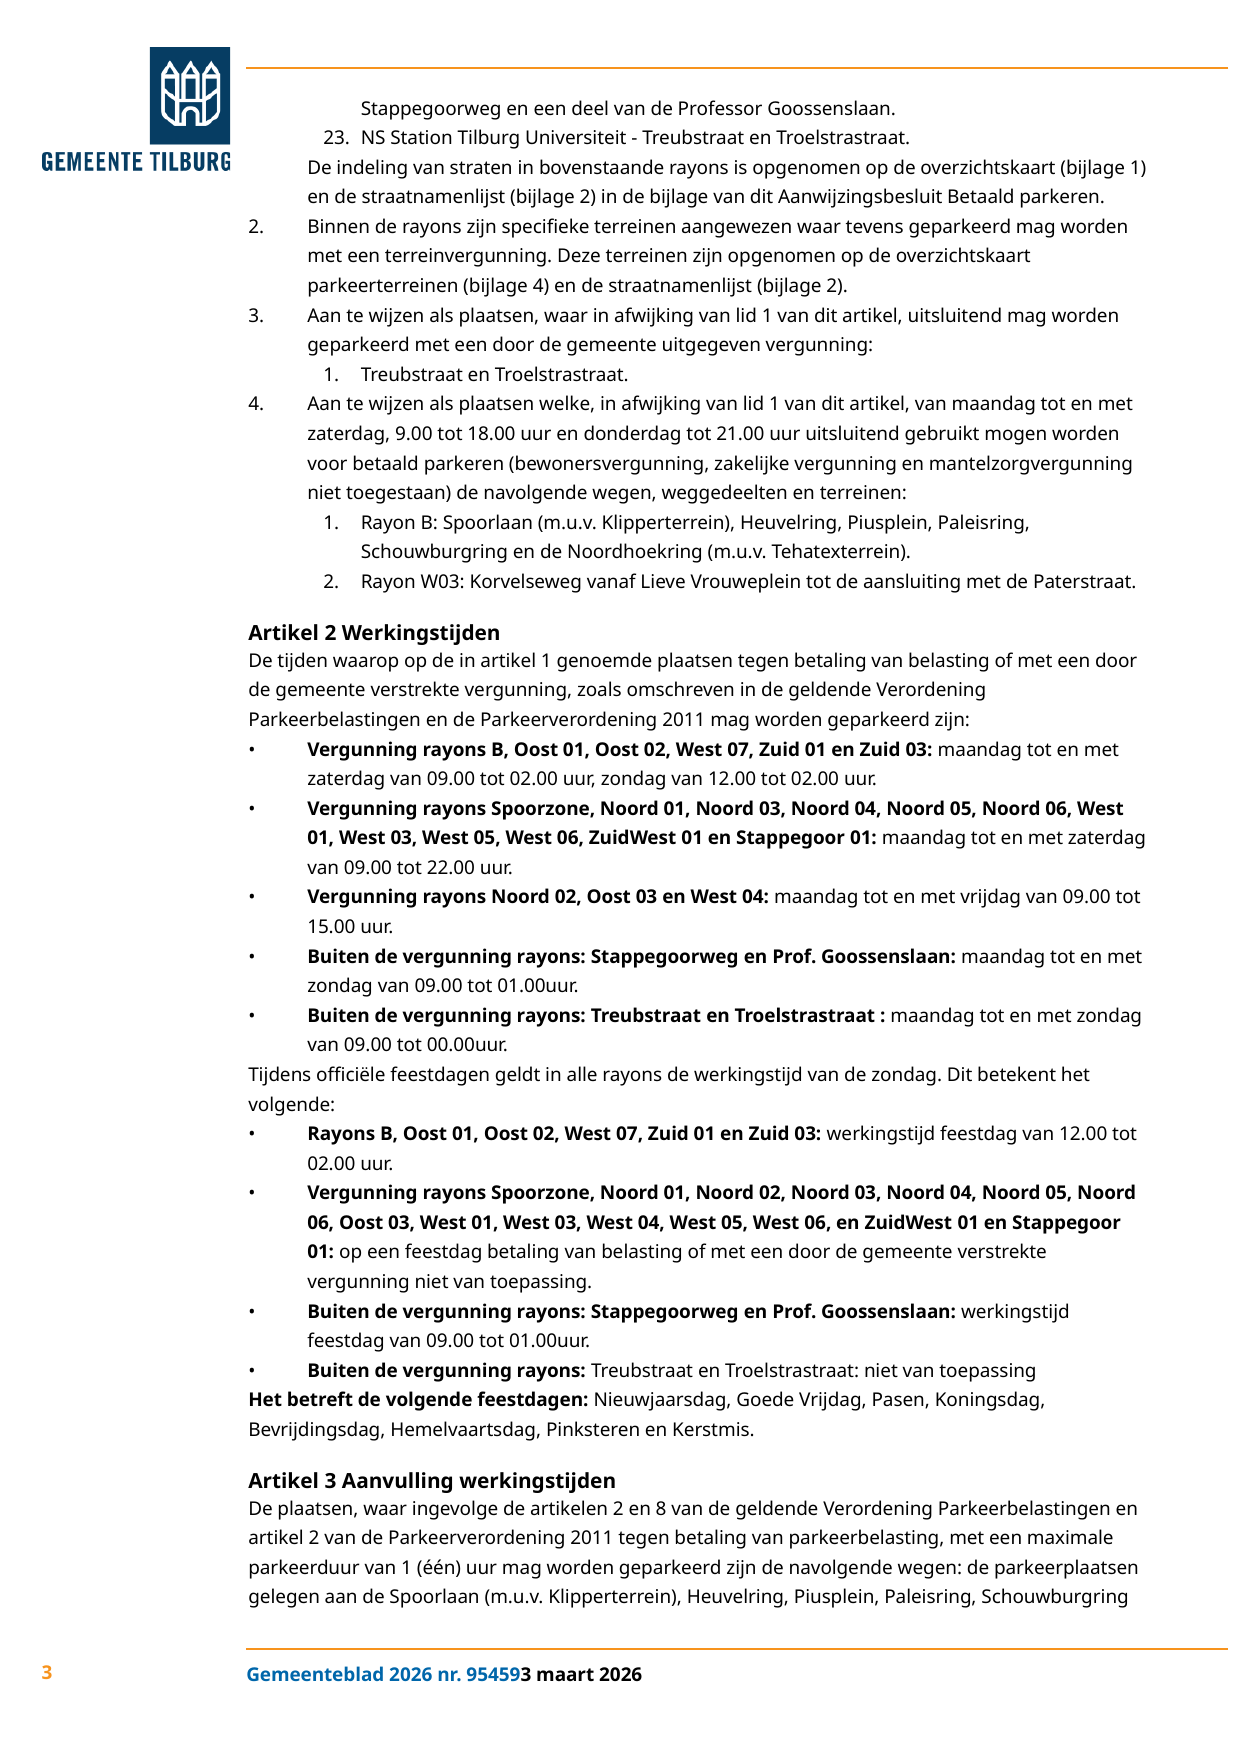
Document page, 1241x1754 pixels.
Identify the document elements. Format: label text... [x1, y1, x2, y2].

text Het betreft de volgende feestdagen: Nieuwjaarsdag, Goede Vrijdag, Pasen, Koningsdag, Bevrijdingsdag, Hemelvaartsdag, Pinksteren en Kerstmis. [248, 1387, 1152, 1442]
text De plaatsen, waar ingevolge de artikelen 2 en 8 van de geldende Verordening Parkeerbelastingen en artikel 2 van de Parkeerverordening 2011 tegen betaling van parkeerbelasting, met een maximale parkeerduur van 1 (één) uur mag worden geparkeerd zijn de navolgende wegen: de parkeerplaatsen gelegen aan de Spoorlaan (m.u.v. Klipperterrein), Heuvelring, Piusplein, Paleisring, Schouwburgring [248, 1495, 1152, 1609]
list Buiten de vergunning rayons: Stappegoorweg en Prof. Goossenslaan: maandag tot en met zondag van 09.00 tot 01.00uur. [248, 943, 1152, 998]
text De tijden waarop op de in artikel 1 genoemde plaatsen tegen betaling van belasting of met een door de gemeente verstrekte vergunning, zoals omschreven in de geldende Verordening Parkeerbelastingen en de Parkeerverordening 2011 mag worden geparkeerd zijn: [248, 647, 1152, 732]
list Vergunning rayons B, Oost 01, Oost 02, West 07, Zuid 01 en Zuid 03: maandag tot en met zaterdag van 09.00 tot 02.00 uur, zondag van 12.00 tot 02.00 uur. [248, 736, 1152, 791]
list Aan te wijzen als plaatsen welke, in afwijking van lid 1 van dit artikel, van maandag tot en met zaterdag, 9.00 tot 18.00 uur en donderdag tot 21.00 uur uitsluitend gebruikt mogen worden voor betaald parkeren (bewonersvergunning, zakelijke vergunning en mantelzorgvergunning niet toegestaan) de navolgende wegen, weggedeelten en terreinen: [248, 391, 1152, 505]
list Stappegoorweg en een deel van de Professor Goossenslaan. [323, 95, 1152, 121]
list Binnen de rayons zijn specifieke terreinen aangewezen waar tevens geparkeerd mag worden met een terreinvergunning. Deze terreinen zijn opgenomen op de overzichtskaart parkeerterreinen (bijlage 4) en de straatnamenlijst (bijlage 2). [248, 213, 1152, 298]
text Artikel 3 Aanvulling werkingstijden [248, 1467, 1152, 1495]
list NS Station Tilburg Universiteit - Treubstraat en Troelstrastraat. [323, 124, 1152, 150]
list Rayon W03: Korvelseweg vanaf Lieve Vrouweplein tot de aansluiting met de Paterstraat. [323, 568, 1152, 594]
text Artikel 2 Werkingstijden [248, 618, 1152, 647]
list Rayons B, Oost 01, Oost 02, West 07, Zuid 01 en Zuid 03: werkingstijd feestdag van 12.00 tot 02.00 uur. [248, 1120, 1152, 1176]
list Buiten de vergunning rayons: Stappegoorweg en Prof. Goossenslaan: werkingstijd feestdag van 09.00 tot 01.00uur. [248, 1298, 1152, 1353]
list Treubstraat en Troelstrastraat. [323, 361, 1152, 387]
list De indeling van straten in bovenstaande rayons is opgenomen op de overzichtskaart (bijlage 1) en de straatnamenlijst (bijlage 2) in de bijlage van dit Aanwijzingsbesluit Betaald parkeren. [248, 154, 1152, 209]
list Buiten de vergunning rayons: Treubstraat en Troelstrastraat: niet van toepassing [248, 1357, 1152, 1383]
list Vergunning rayons Noord 02, Oost 03 en West 04: maandag tot en met vrijdag van 09.00 tot 15.00 uur. [248, 884, 1152, 939]
list Aan te wijzen als plaatsen, waar in afwijking van lid 1 van dit artikel, uitsluitend mag worden geparkeerd met een door de gemeente uitgegeven vergunning: [248, 302, 1152, 357]
text Tijdens officiële feestdagen geldt in alle rayons de werkingstijd van de zondag. Dit betekent het volgende: [248, 1061, 1152, 1116]
list Buiten de vergunning rayons: Treubstraat en Troelstrastraat : maandag tot en met zondag van 09.00 tot 00.00uur. [248, 1002, 1152, 1057]
picture [41, 47, 231, 172]
list Vergunning rayons Spoorzone, Noord 01, Noord 03, Noord 04, Noord 05, Noord 06, West 01, West 03, West 05, West 06, ZuidWest 01 en Stappegoor 01: maandag tot en met zaterdag van 09.00 tot 22.00 uur. [248, 795, 1152, 880]
list Vergunning rayons Spoorzone, Noord 01, Noord 02, Noord 03, Noord 04, Noord 05, Noord 06, Oost 03, West 01, West 03, West 04, West 05, West 06, en ZuidWest 01 en Stappegoor 01: op een feestdag betaling van belasting of met een door de gemeente verstrekte vergunning niet van toepassing. [248, 1179, 1152, 1294]
list Rayon B: Spoorlaan (m.u.v. Klipperterrein), Heuvelring, Piusplein, Paleisring, Schouwburgring en de Noordhoekring (m.u.v. Tehatexterrein). [323, 509, 1152, 564]
